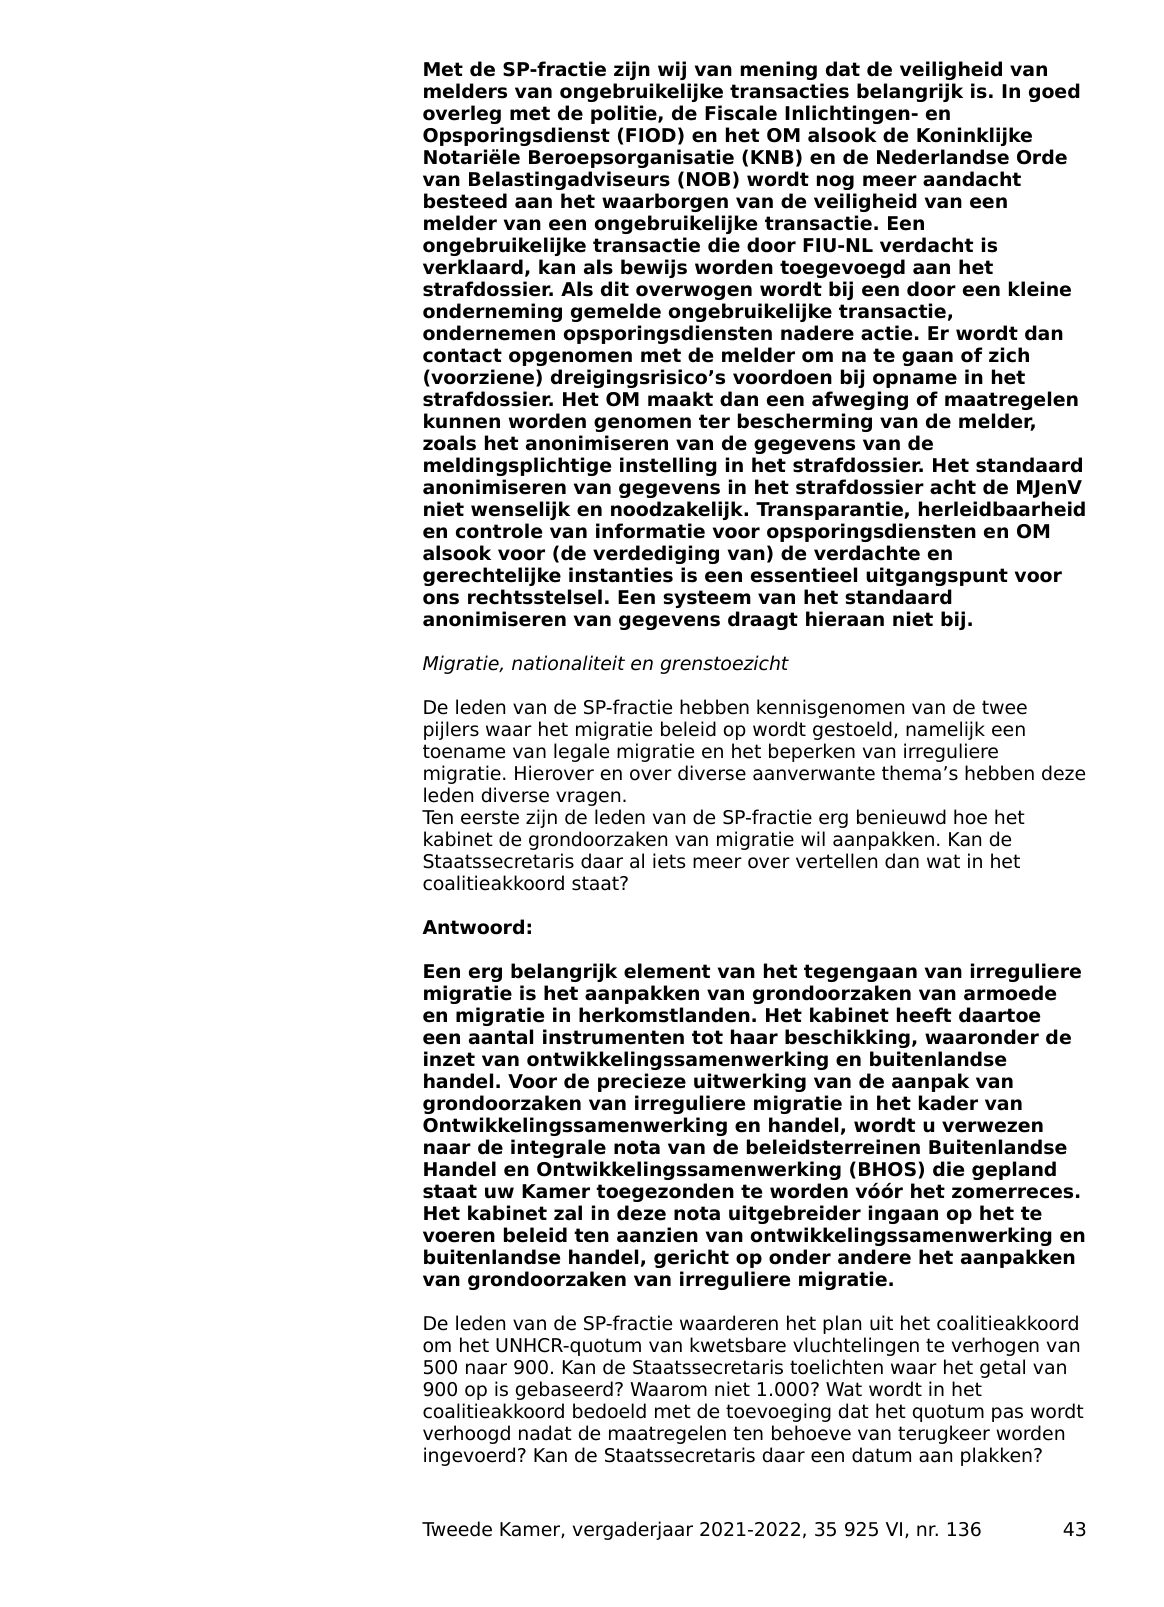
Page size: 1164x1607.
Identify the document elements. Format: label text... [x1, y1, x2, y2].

text Met de SP-fractie zijn wij van mening dat de veiligheid van melders van ongebruikelijke transacties belangrijk is. In goed overleg met de politie, de Fiscale Inlichtingen- en Opsporingsdienst (FIOD) en het OM alsook de Koninklijke Notariële Beroepsorganisatie (KNB) en de Nederlandse Orde van Belastingadviseurs (NOB) wordt nog meer aandacht besteed aan het waarborgen van de veiligheid van een melder van een ongebruikelijke transactie. Een ongebruikelijke transactie die door FIU-NL verdacht is verklaard, kan als bewijs worden toegevoegd aan het strafdossier. Als dit overwogen wordt bij een door een kleine onderneming gemelde ongebruikelijke transactie, ondernemen opsporingsdiensten nadere actie. Er wordt dan contact opgenomen met de melder om na te gaan of zich (voorziene) dreigingsrisico’s voordoen bij opname in het strafdossier. Het OM maakt dan een afweging of maatregelen kunnen worden genomen ter bescherming van de melder, zoals het anonimiseren van de gegevens van de meldingsplichtige instelling in het strafdossier. Het standaard anonimiseren van gegevens in het strafdossier acht de MJenV niet wenselijk en noodzakelijk. Transparantie, herleidbaarheid en controle van informatie voor opsporingsdiensten en OM alsook voor (de verdediging van) de verdachte en gerechtelijke instanties is een essentieel uitgangspunt voor ons rechtsstelsel. Een systeem van het standaard anonimiseren van gegevens draagt hieraan niet bij. [422, 59, 1087, 631]
text De leden van de SP-fractie hebben kennisgenomen van de twee pijlers waar het migratie beleid op wordt gestoeld, namelijk een toename van legale migratie en het beperken van irreguliere migratie. Hierover en over diverse aanverwante thema’s hebben deze leden diverse vragen. [422, 697, 1087, 807]
text De leden van de SP-fractie waarderen het plan uit het coalitieakkoord om het UNHCR-quotum van kwetsbare vluchtelingen te verhogen van 500 naar 900. Kan de Staatssecretaris toelichten waar het getal van 900 op is gebaseerd? Waarom niet 1.000? Wat wordt in het coalitieakkoord bedoeld met de toevoeging dat het quotum pas wordt verhoogd nadat de maatregelen ten behoeve van terugkeer worden ingevoerd? Kan de Staatssecretaris daar een datum aan plakken? [422, 1313, 1087, 1467]
subtitle Antwoord: [422, 917, 1087, 939]
text Ten eerste zijn de leden van de SP-fractie erg benieuwd hoe het kabinet de grondoorzaken van migratie wil aanpakken. Kan de Staatssecretaris daar al iets meer over vertellen dan wat in het coalitieakkoord staat? [422, 807, 1087, 895]
subtitle Migratie, nationaliteit en grenstoezicht [422, 653, 1087, 675]
text Een erg belangrijk element van het tegengaan van irreguliere migratie is het aanpakken van grondoorzaken van armoede en migratie in herkomstlanden. Het kabinet heeft daartoe een aantal instrumenten tot haar beschikking, waaronder de inzet van ontwikkelingssamenwerking en buitenlandse handel. Voor de precieze uitwerking van de aanpak van grondoorzaken van irreguliere migratie in het kader van Ontwikkelingssamenwerking en handel, wordt u verwezen naar de integrale nota van de beleidsterreinen Buitenlandse Handel en Ontwikkelingssamenwerking (BHOS) die gepland staat uw Kamer toegezonden te worden vóór het zomerreces. Het kabinet zal in deze nota uitgebreider ingaan op het te voeren beleid ten aanzien van ontwikkelingssamenwerking en buitenlandse handel, gericht op onder andere het aanpakken van grondoorzaken van irreguliere migratie. [422, 961, 1087, 1291]
